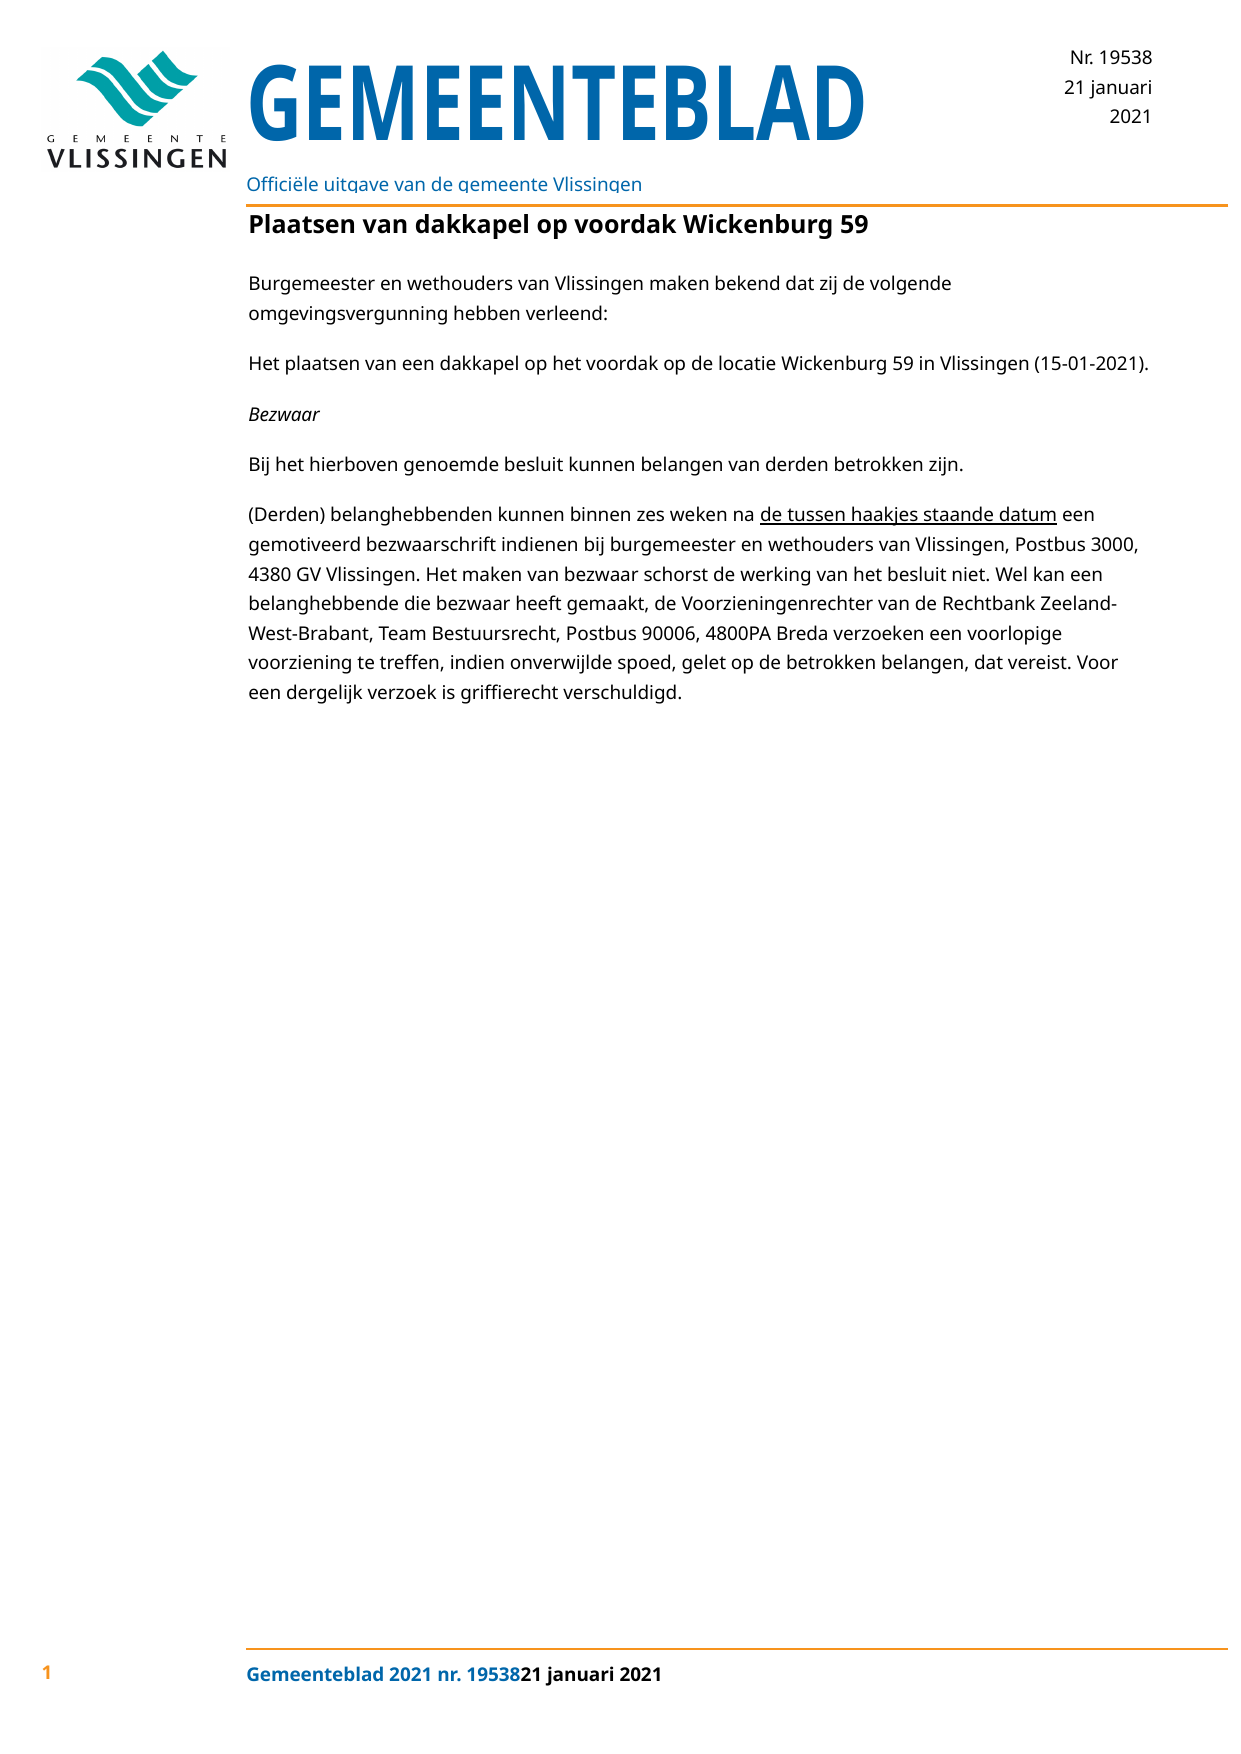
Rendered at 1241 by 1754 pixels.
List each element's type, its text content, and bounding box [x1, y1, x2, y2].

text Burgemeester en wethouders van Vlissingen maken bekend dat zij de volgende omgevingsvergunning hebben verleend: [248, 270, 1152, 326]
text Het plaatsen van een dakkapel op het voordak op de locatie Wickenburg 59 in Vlissingen (15-01-2021). [248, 350, 1152, 376]
picture [41, 47, 231, 172]
text Bij het hierboven genoemde besluit kunnen belangen van derden betrokken zijn. [248, 451, 1152, 477]
text (Derden) belanghebbenden kunnen binnen zes weken na de tussen haakjes staande datum een gemotiveerd bezwaarschrift indienen bij burgemeester en wethouders van Vlissingen, Postbus 3000, 4380 GV Vlissingen. Het maken van bezwaar schorst de werking van het besluit niet. Wel kan een belanghebbende die bezwaar heeft gemaakt, de Voorzieningenrechter van de Rechtbank Zeeland-West-Brabant, Team Bestuursrecht, Postbus 90006, 4800PA Breda verzoeken een voorlopige voorziening te treffen, indien onverwijlde spoed, gelet op de betrokken belangen, dat vereist. Voor een dergelijk verzoek is griffierecht verschuldigd. [248, 502, 1152, 705]
text Plaatsen van dakkapel op voordak Wickenburg 59 [248, 207, 1152, 241]
text Bezwaar [248, 401, 1152, 426]
